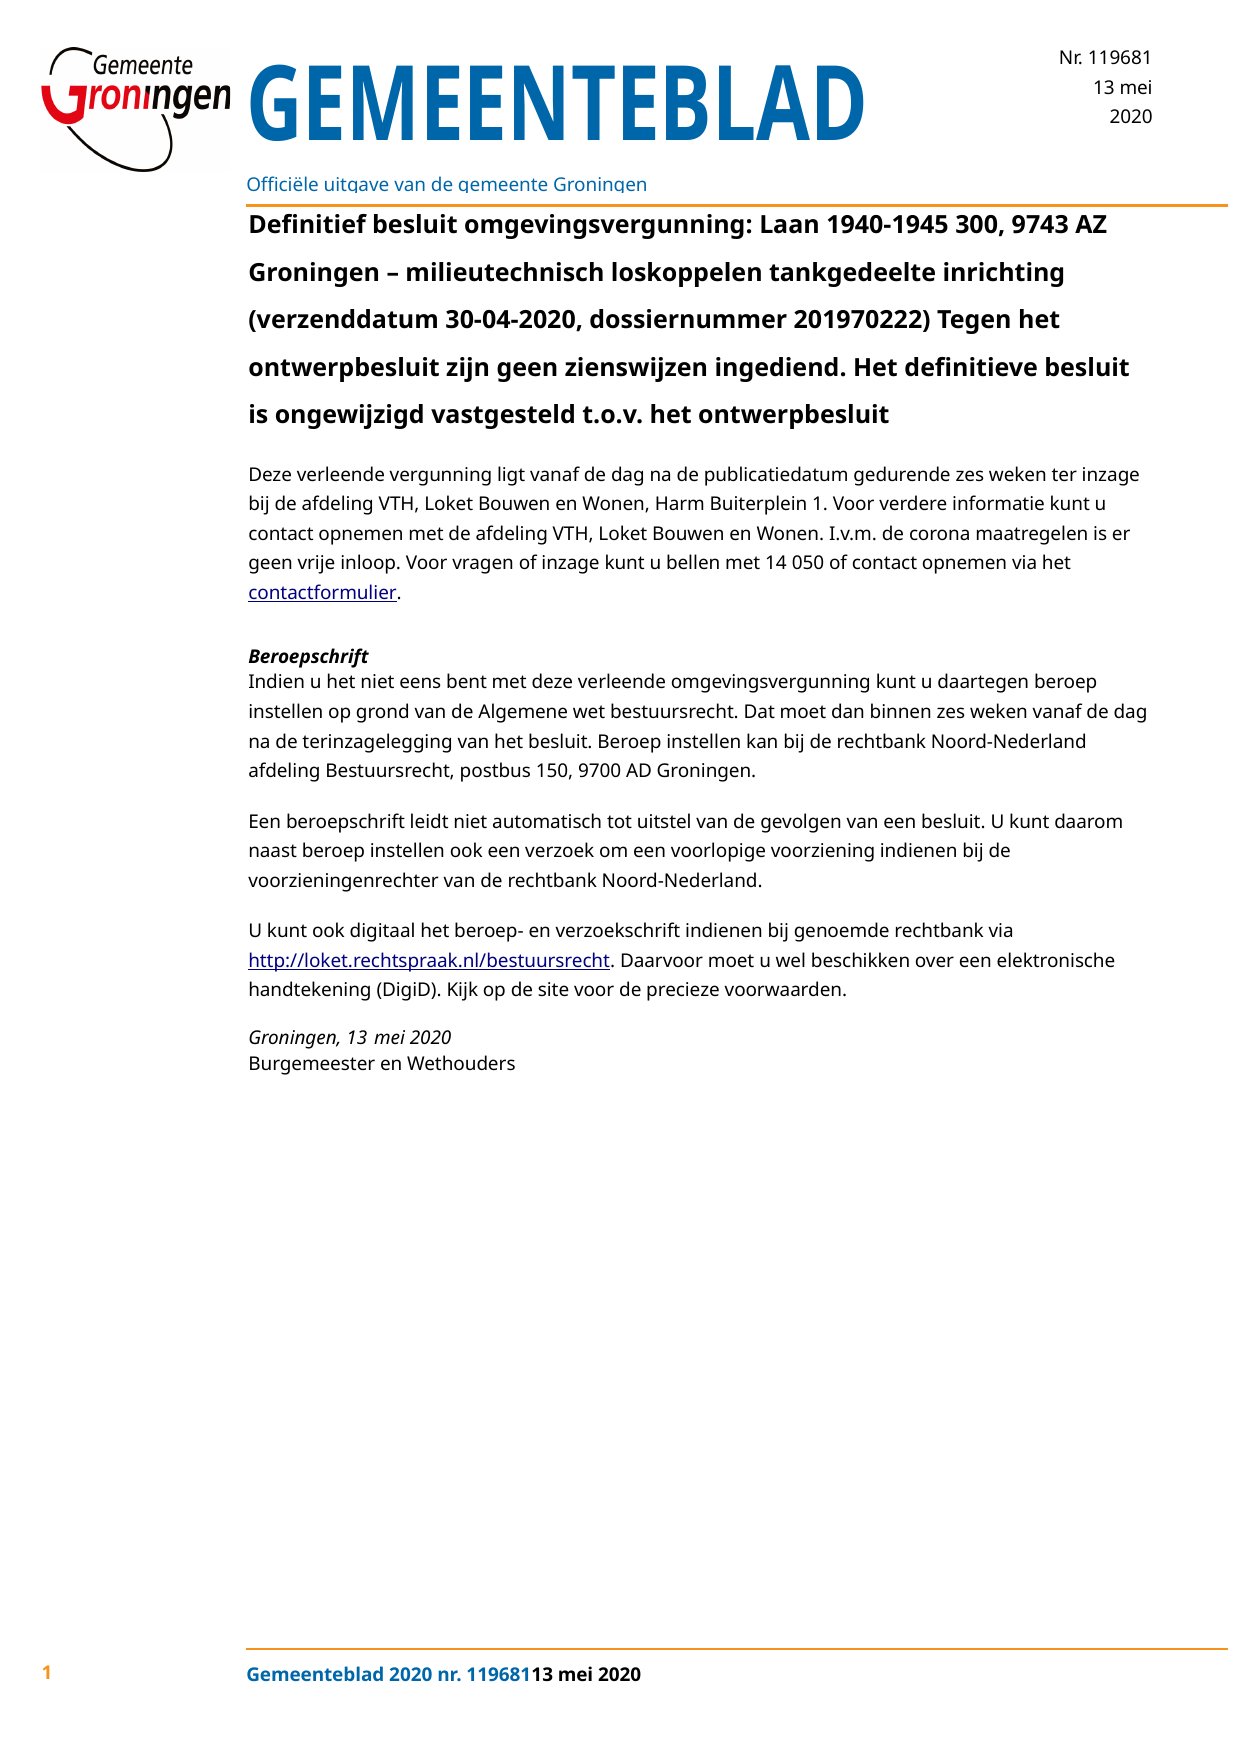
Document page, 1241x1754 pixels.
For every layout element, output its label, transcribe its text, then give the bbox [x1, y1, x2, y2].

text Deze verleende vergunning ligt vanaf de dag na de publicatiedatum gedurende zes weken ter inzage bij de afdeling VTH, Loket Bouwen en Wonen, Harm Buiterplein 1. Voor verdere informatie kunt u contact opnemen met de afdeling VTH, Loket Bouwen en Wonen. I.v.m. de corona maatregelen is er geen vrije inloop. Voor vragen of inzage kunt u bellen met 14 050 of contact opnemen via het contactformulier. [248, 461, 1152, 605]
text Groningen, 13 mei 2020 [248, 1024, 1152, 1050]
text Burgemeester en Wethouders [248, 1050, 1152, 1076]
text Indien u het niet eens bent met deze verleende omgevingsvergunning kunt u daartegen beroep instellen op grond van de Algemene wet bestuursrecht. Dat moet dan binnen zes weken vanaf de dag na de terinzagelegging van het besluit. Beroep instellen kan bij de rechtbank Noord-Nederland afdeling Bestuursrecht, postbus 150, 9700 AD Groningen. [248, 669, 1152, 783]
text Definitief besluit omgevingsvergunning: Laan 1940-1945 300, 9743 AZ Groningen – milieutechnisch loskoppelen tankgedeelte inrichting (verzenddatum 30-04-2020, dossiernummer 201970222) Tegen het ontwerpbesluit zijn geen zienswijzen ingediend. Het definitieve besluit is ongewijzigd vastgesteld t.o.v. het ontwerpbesluit [248, 207, 1152, 431]
text U kunt ook digitaal het beroep- en verzoekschrift indienen bij genoemde rechtbank via http://loket.rechtspraak.nl/bestuursrecht. Daarvoor moet u wel beschikken over een elektronische handtekening (DigiD). Kijk op de site voor de precieze voorwaarden. [248, 917, 1152, 1002]
text Een beroepschrift leidt niet automatisch tot uitstel van de gevolgen van een besluit. U kunt daarom naast beroep instellen ook een verzoek om een voorlopige voorziening indienen bij de voorzieningenrechter van de rechtbank Noord-Nederland. [248, 808, 1152, 893]
text Beroepschrift [248, 643, 1152, 669]
picture [41, 47, 231, 172]
